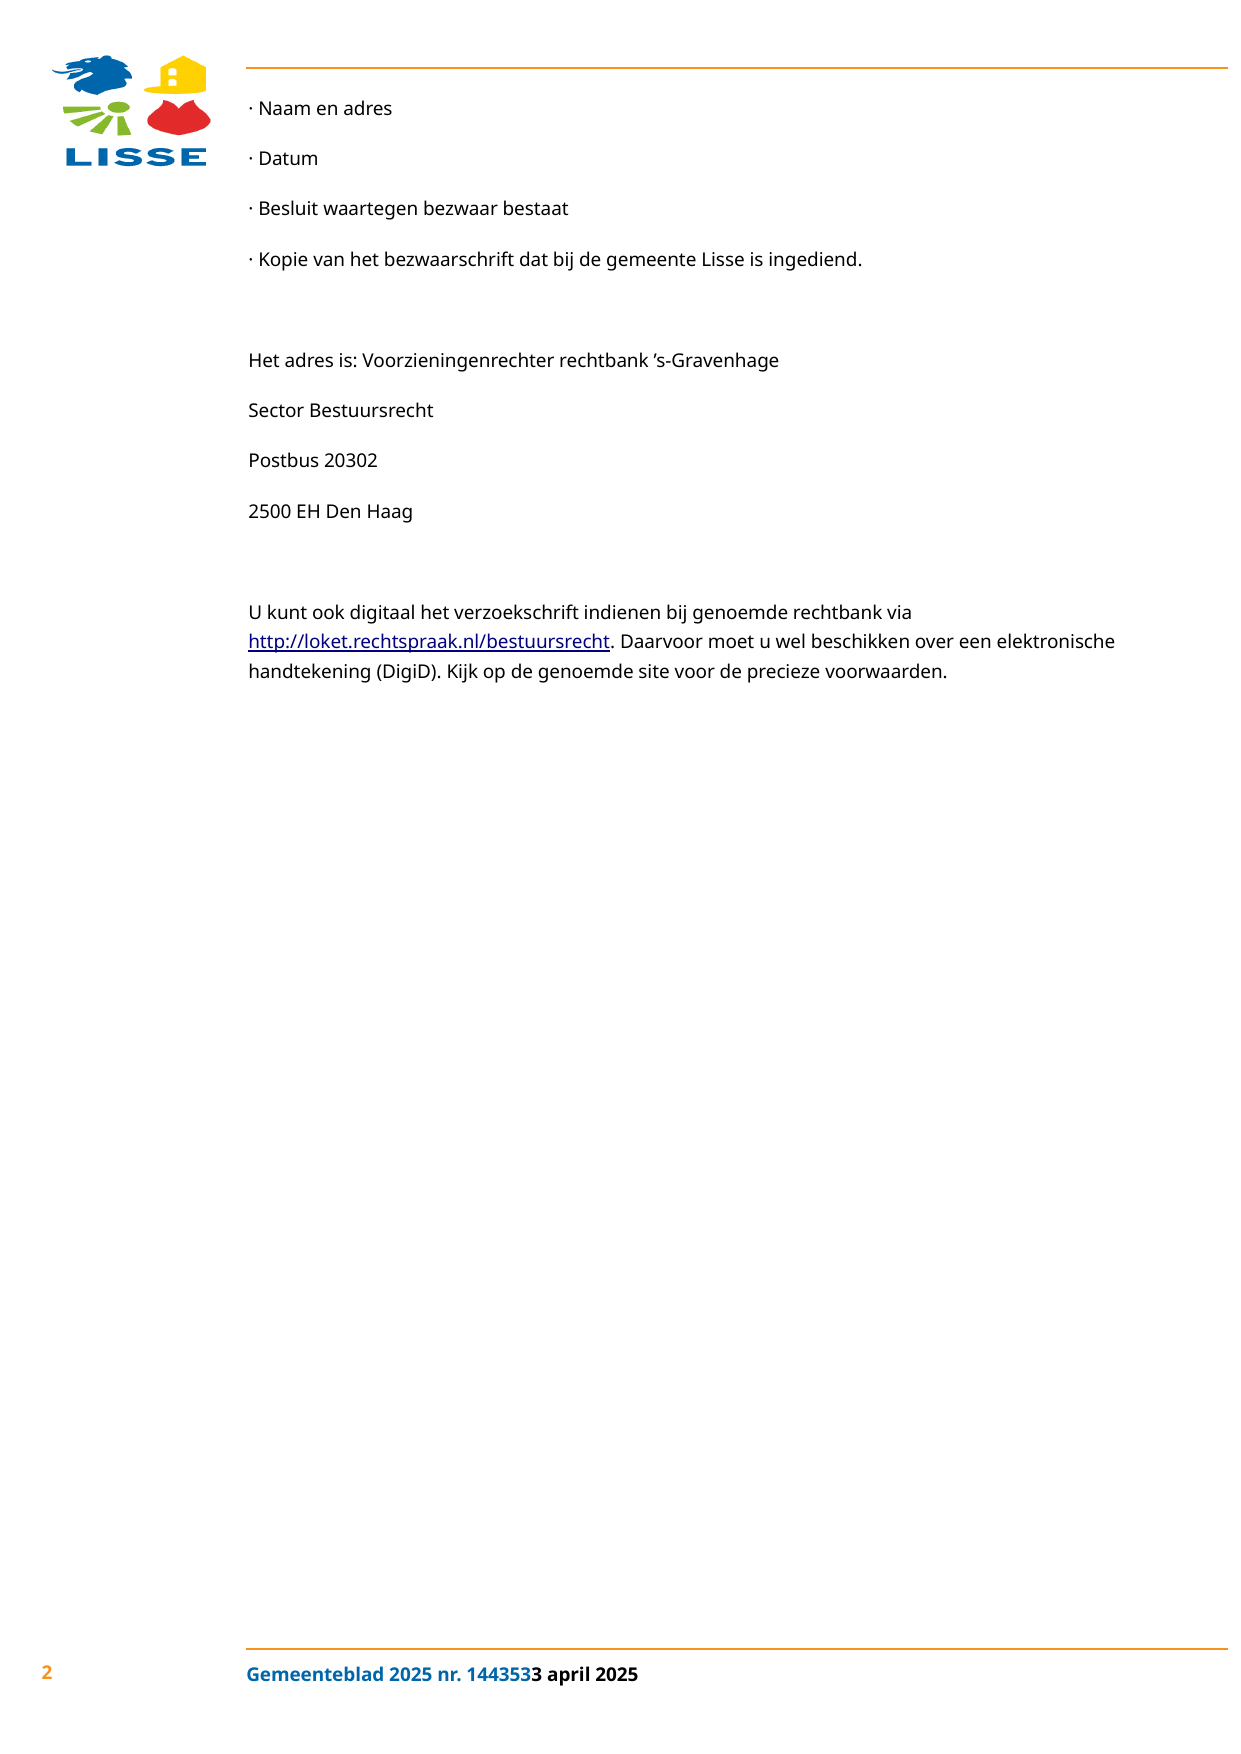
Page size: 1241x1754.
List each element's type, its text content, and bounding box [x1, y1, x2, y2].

text Postbus 20302 [248, 448, 1152, 473]
text U kunt ook digitaal het verzoekschrift indienen bij genoemde rechtbank via http://loket.rechtspraak.nl/bestuursrecht. Daarvoor moet u wel beschikken over een elektronische handtekening (DigiD). Kijk op de genoemde site voor de precieze voorwaarden. [248, 599, 1152, 684]
text Het adres is: Voorzieningenrechter rechtbank ’s-Gravenhage [248, 347, 1152, 373]
text · Naam en adres [248, 95, 1152, 121]
text · Kopie van het bezwaarschrift dat bij de gemeente Lisse is ingediend. [248, 246, 1152, 272]
text Sector Bestuursrecht [248, 397, 1152, 423]
text · Besluit waartegen bezwaar bestaat [248, 196, 1152, 221]
picture [41, 47, 231, 172]
text 2500 EH Den Haag [248, 498, 1152, 524]
text · Datum [248, 145, 1152, 171]
